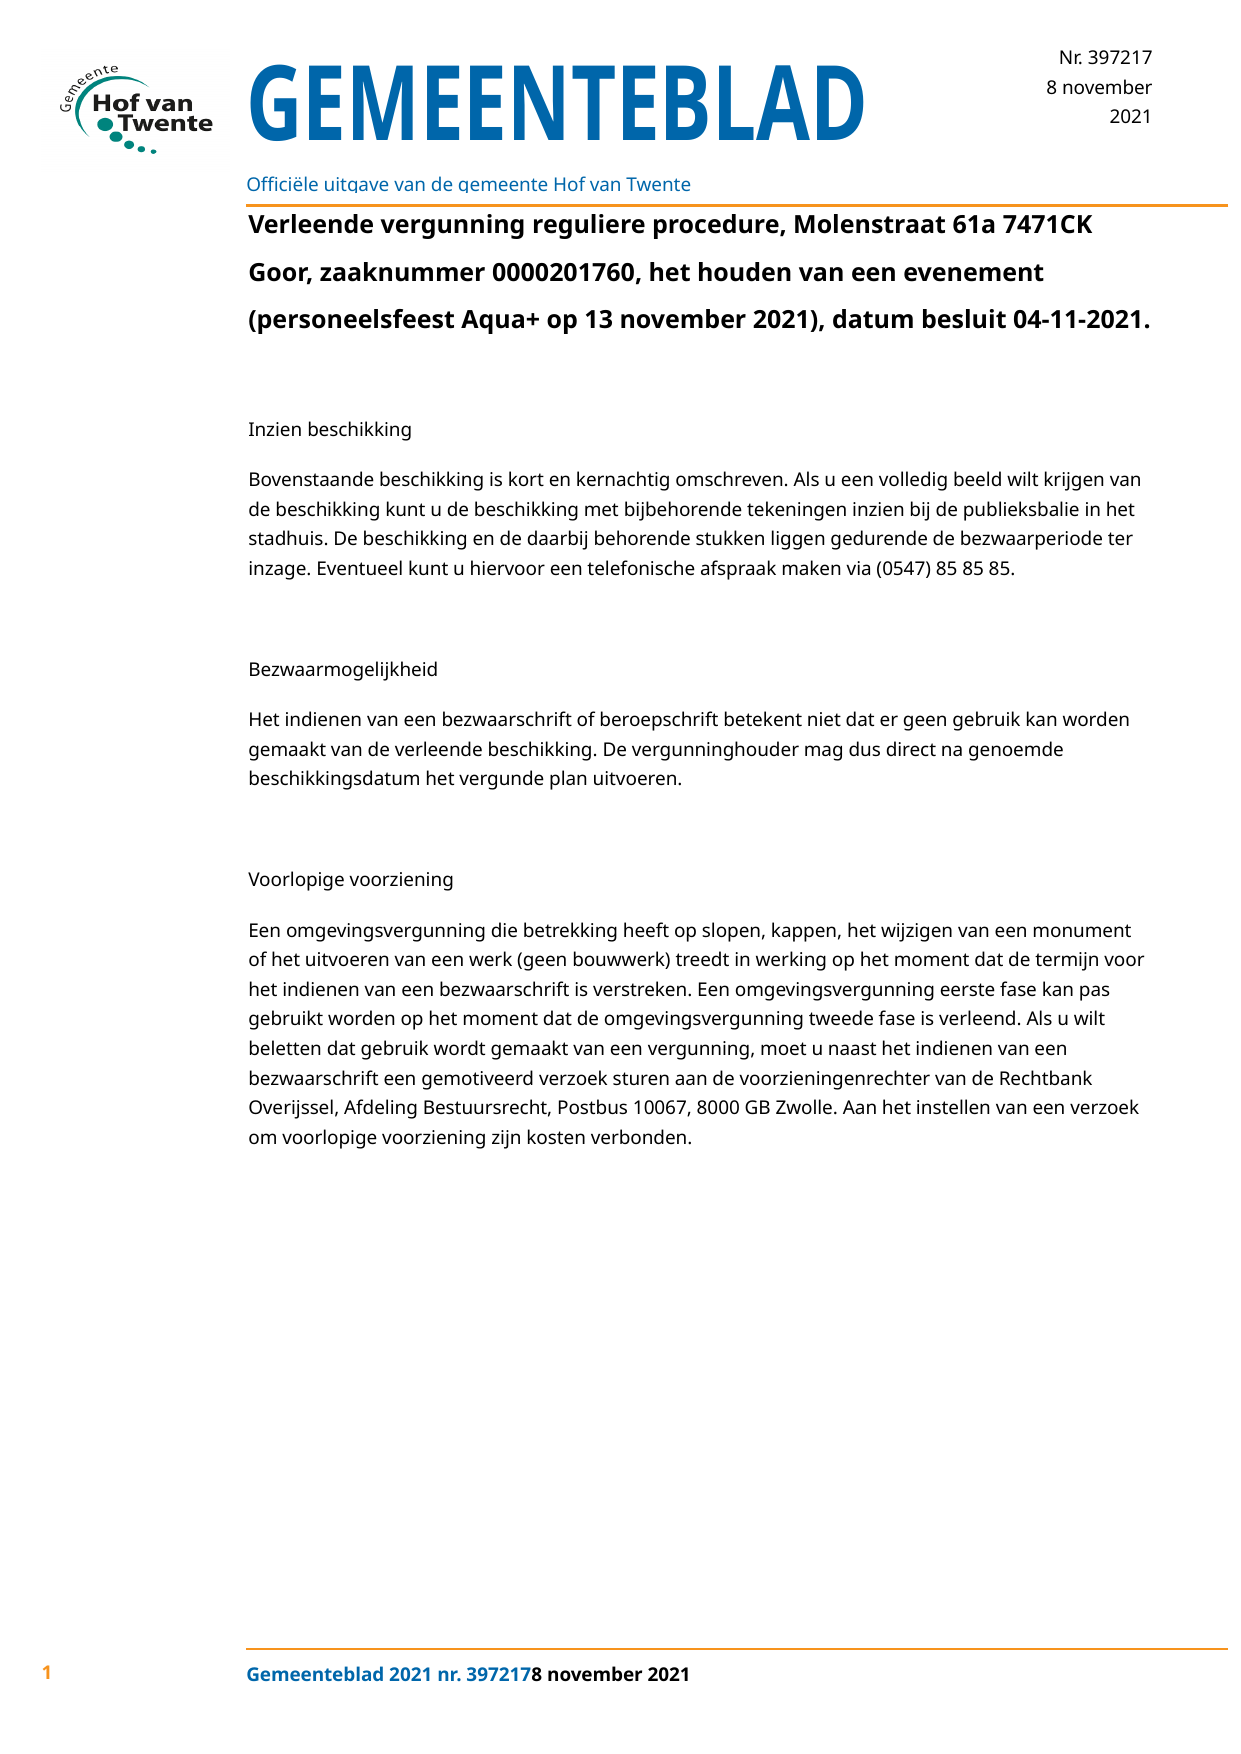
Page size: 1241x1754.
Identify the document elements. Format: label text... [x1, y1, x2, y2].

text Inzien beschikking [248, 416, 1152, 442]
text Het indienen van een bezwaarschrift of beroepschrift betekent niet dat er geen gebruik kan worden gemaakt van de verleende beschikking. De vergunninghouder mag dus direct na genoemde beschikkingsdatum het vergunde plan uitvoeren. [248, 706, 1152, 791]
text Voorlopige voorziening [248, 866, 1152, 892]
text Verleende vergunning reguliere procedure, Molenstraat 61a 7471CK Goor, zaaknummer 0000201760, het houden van een evenement (personeelsfeest Aqua+ op 13 november 2021), datum besluit 04-11-2021. [248, 207, 1152, 336]
picture [41, 47, 231, 172]
text Bezwaarmogelijkheid [248, 656, 1152, 682]
text Een omgevingsvergunning die betrekking heeft op slopen, kappen, het wijzigen van een monument of het uitvoeren van een werk (geen bouwwerk) treedt in werking op het moment dat de termijn voor het indienen van een bezwaarschrift is verstreken. Een omgevingsvergunning eerste fase kan pas gebruikt worden op het moment dat de omgevingsvergunning tweede fase is verleend. Als u wilt beletten dat gebruik wordt gemaakt van een vergunning, moet u naast het indienen van een bezwaarschrift een gemotiveerd verzoek sturen aan de voorzieningenrechter van de Rechtbank Overijssel, Afdeling Bestuursrecht, Postbus 10067, 8000 GB Zwolle. Aan het instellen van een verzoek om voorlopige voorziening zijn kosten verbonden. [248, 917, 1152, 1149]
text Bovenstaande beschikking is kort en kernachtig omschreven. Als u een volledig beeld wilt krijgen van de beschikking kunt u de beschikking met bijbehorende tekeningen inzien bij de publieksbalie in het stadhuis. De beschikking en de daarbij behorende stukken liggen gedurende de bezwaarperiode ter inzage. Eventueel kunt u hiervoor een telefonische afspraak maken via (0547) 85 85 85. [248, 466, 1152, 581]
